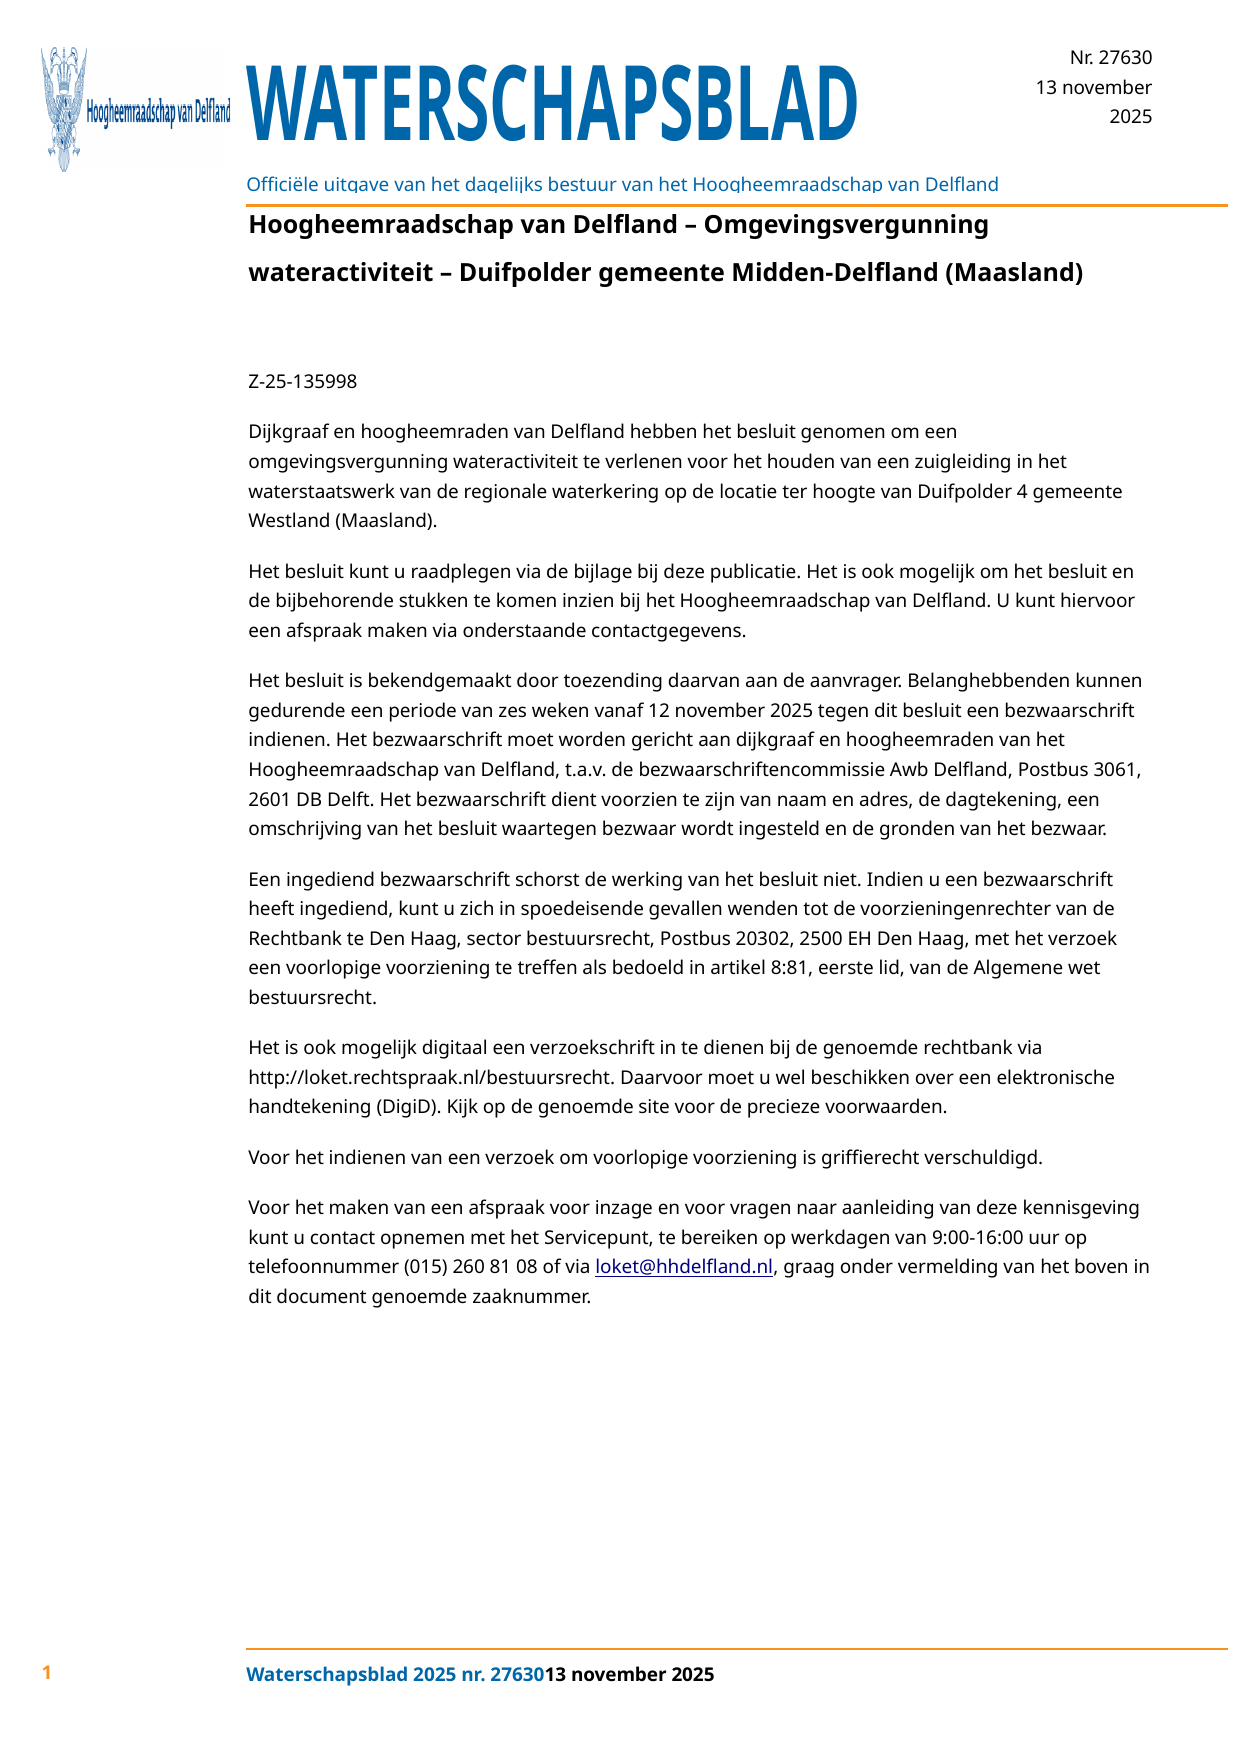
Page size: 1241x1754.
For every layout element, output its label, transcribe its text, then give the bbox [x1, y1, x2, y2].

picture [41, 47, 231, 172]
text Dijkgraaf en hoogheemraden van Delfland hebben het besluit genomen om een omgevingsvergunning wateractiviteit te verlenen voor het houden van een zuigleiding in het waterstaatswerk van de regionale waterkering op de locatie ter hoogte van Duifpolder 4 gemeente Westland (Maasland). [248, 419, 1152, 533]
text Het is ook mogelijk digitaal een verzoekschrift in te dienen bij de genoemde rechtbank via http://loket.rechtspraak.nl/bestuursrecht. Daarvoor moet u wel beschikken over een elektronische handtekening (DigiD). Kijk op de genoemde site voor de precieze voorwaarden. [248, 1034, 1152, 1119]
text Z-25-135998 [248, 368, 1152, 394]
text Voor het maken van een afspraak voor inzage en voor vragen naar aanleiding van deze kennisgeving kunt u contact opnemen met het Servicepunt, te bereiken op werkdagen van 9:00-16:00 uur op telefoonnummer (015) 260 81 08 of via loket@hhdelfland.nl, graag onder vermelding van het boven in dit document genoemde zaaknummer. [248, 1194, 1152, 1309]
text Het besluit is bekendgemaakt door toezending daarvan aan de aanvrager. Belanghebbenden kunnen gedurende een periode van zes weken vanaf 12 november 2025 tegen dit besluit een bezwaarschrift indienen. Het bezwaarschrift moet worden gericht aan dijkgraaf en hoogheemraden van het Hoogheemraadschap van Delfland, t.a.v. de bezwaarschriftencommissie Awb Delfland, Postbus 3061, 2601 DB Delft. Het bezwaarschrift dient voorzien te zijn van naam en adres, de dagtekening, een omschrijving van het besluit waartegen bezwaar wordt ingesteld en de gronden van het bezwaar. [248, 667, 1152, 841]
text Voor het indienen van een verzoek om voorlopige voorziening is griffierecht verschuldigd. [248, 1144, 1152, 1170]
text Het besluit kunt u raadplegen via de bijlage bij deze publicatie. Het is ook mogelijk om het besluit en de bijbehorende stukken te komen inzien bij het Hoogheemraadschap van Delfland. U kunt hiervoor een afspraak maken via onderstaande contactgegevens. [248, 558, 1152, 643]
text Hoogheemraadschap van Delfland – Omgevingsvergunning wateractiviteit – Duifpolder gemeente Midden-Delfland (Maasland) [248, 207, 1152, 288]
text Een ingediend bezwaarschrift schorst de werking van het besluit niet. Indien u een bezwaarschrift heeft ingediend, kunt u zich in spoedeisende gevallen wenden tot de voorzieningenrechter van de Rechtbank te Den Haag, sector bestuursrecht, Postbus 20302, 2500 EH Den Haag, met het verzoek een voorlopige voorziening te treffen als bedoeld in artikel 8:81, eerste lid, van de Algemene wet bestuursrecht. [248, 866, 1152, 1010]
